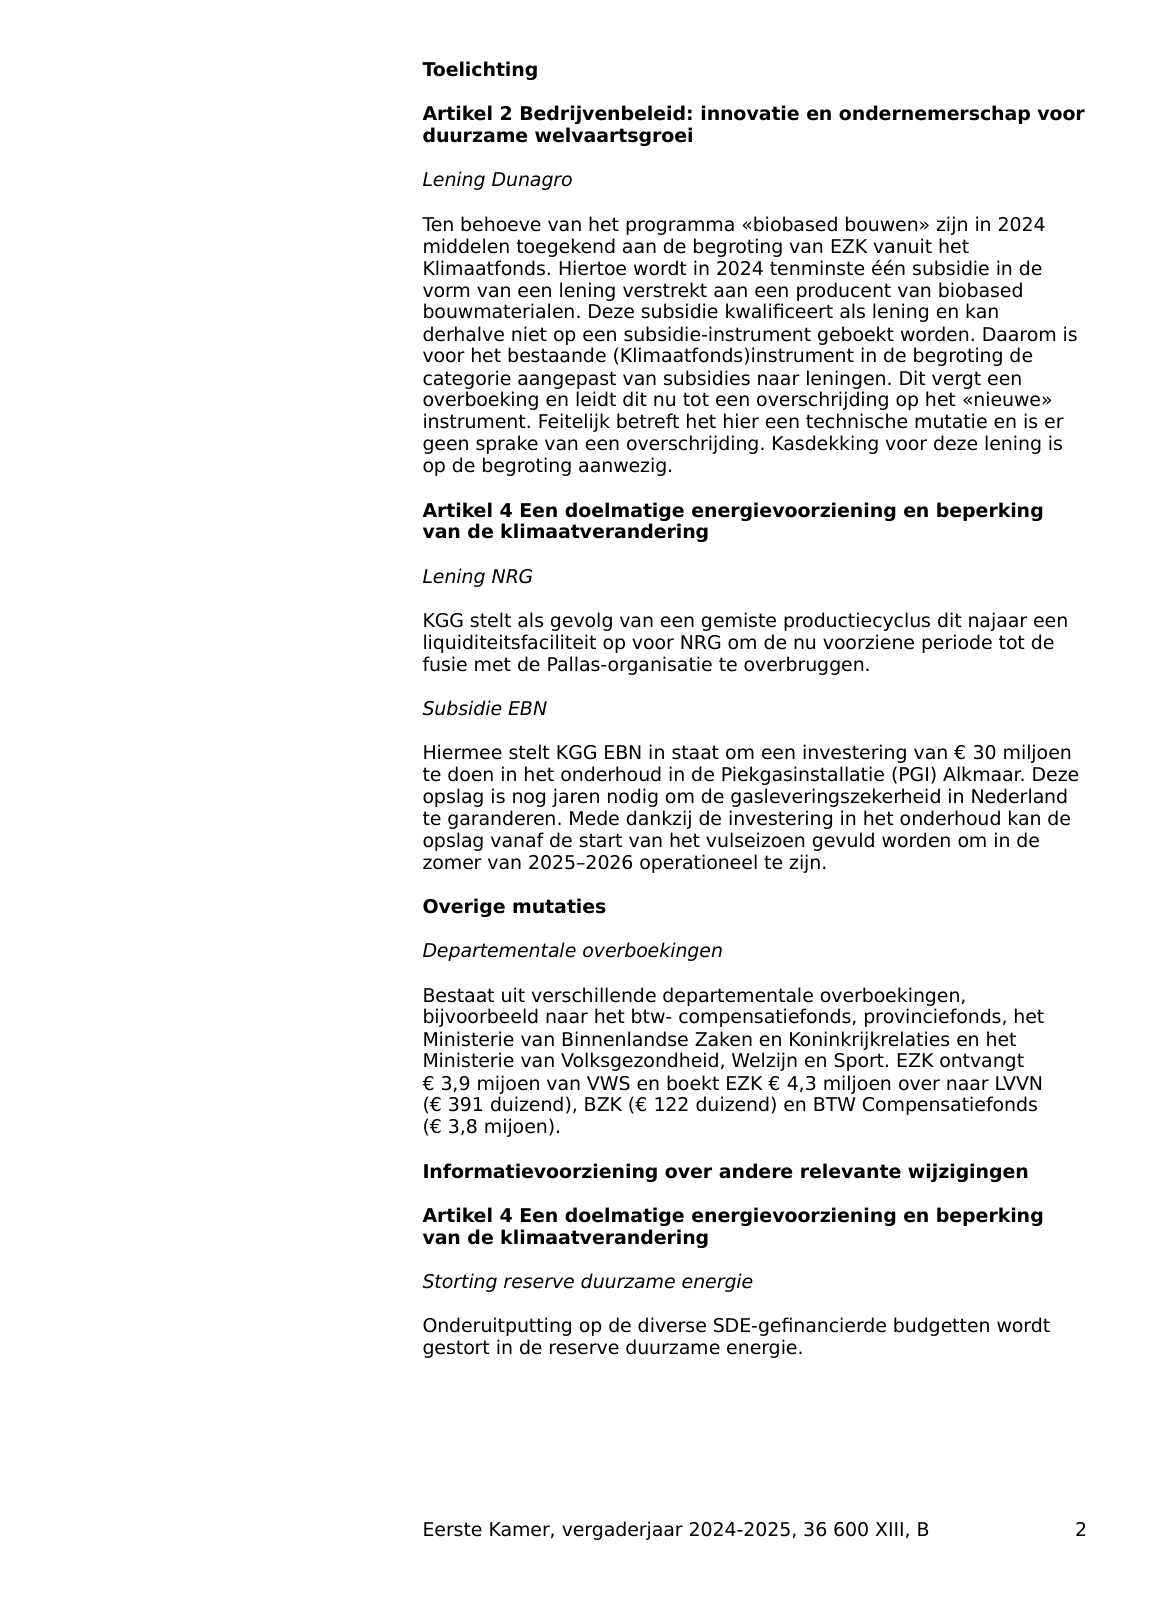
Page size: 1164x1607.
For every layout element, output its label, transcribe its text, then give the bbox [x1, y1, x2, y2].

subtitle Lening NRG [422, 566, 1087, 588]
subtitle Lening Dunagro [422, 169, 1087, 191]
subtitle Departementale overboekingen [422, 940, 1087, 962]
subtitle Artikel 4 Een doelmatige energievoorziening en beperking van de klimaatverandering [422, 499, 1087, 543]
text KGG stelt als gevolg van een gemiste productiecyclus dit najaar een liquiditeitsfaciliteit op voor NRG om de nu voorziene periode tot de fusie met de Pallas-organisatie te overbruggen. [422, 610, 1087, 676]
subtitle Informatievoorziening over andere relevante wijzigingen [422, 1161, 1087, 1182]
text Onderuitputting op de diverse SDE-gefinancierde budgetten wordt gestort in de reserve duurzame energie. [422, 1315, 1087, 1359]
text Bestaat uit verschillende departementale overboekingen, bijvoorbeeld naar het btw- compensatiefonds, provinciefonds, het Ministerie van Binnenlandse Zaken en Koninkrijkrelaties en het Ministerie van Volksgezondheid, Welzijn en Sport. EZK ontvangt € 3,9 mijoen van VWS en boekt EZK € 4,3 miljoen over naar LVVN (€ 391 duizend), BZK (€ 122 duizend) en BTW Compensatiefonds (€ 3,8 mijoen). [422, 984, 1087, 1138]
subtitle Storting reserve duurzame energie [422, 1271, 1087, 1293]
subtitle Toelichting [422, 59, 1087, 81]
text Ten behoeve van het programma «biobased bouwen» zijn in 2024 middelen toegekend aan de begroting van EZK vanuit het Klimaatfonds. Hiertoe wordt in 2024 tenminste één subsidie in de vorm van een lening verstrekt aan een producent van biobased bouwmaterialen. Deze subsidie kwalificeert als lening en kan derhalve niet op een subsidie-instrument geboekt worden. Daarom is voor het bestaande (Klimaatfonds)instrument in de begroting de categorie aangepast van subsidies naar leningen. Dit vergt een overboeking en leidt dit nu tot een overschrijding op het «nieuwe» instrument. Feitelijk betreft het hier een technische mutatie en is er geen sprake van een overschrijding. Kasdekking voor deze lening is op de begroting aanwezig. [422, 213, 1087, 477]
text Hiermee stelt KGG EBN in staat om een investering van € 30 miljoen te doen in het onderhoud in de Piekgasinstallatie (PGI) Alkmaar. Deze opslag is nog jaren nodig om de gasleveringszekerheid in Nederland te garanderen. Mede dankzij de investering in het onderhoud kan de opslag vanaf de start van het vulseizoen gevuld worden om in de zomer van 2025–2026 operationeel te zijn. [422, 742, 1087, 874]
subtitle Artikel 2 Bedrijvenbeleid: innovatie en ondernemerschap voor duurzame welvaartsgroei [422, 103, 1087, 147]
subtitle Overige mutaties [422, 896, 1087, 918]
subtitle Artikel 4 Een doelmatige energievoorziening en beperking van de klimaatverandering [422, 1205, 1087, 1249]
subtitle Subsidie EBN [422, 698, 1087, 720]
